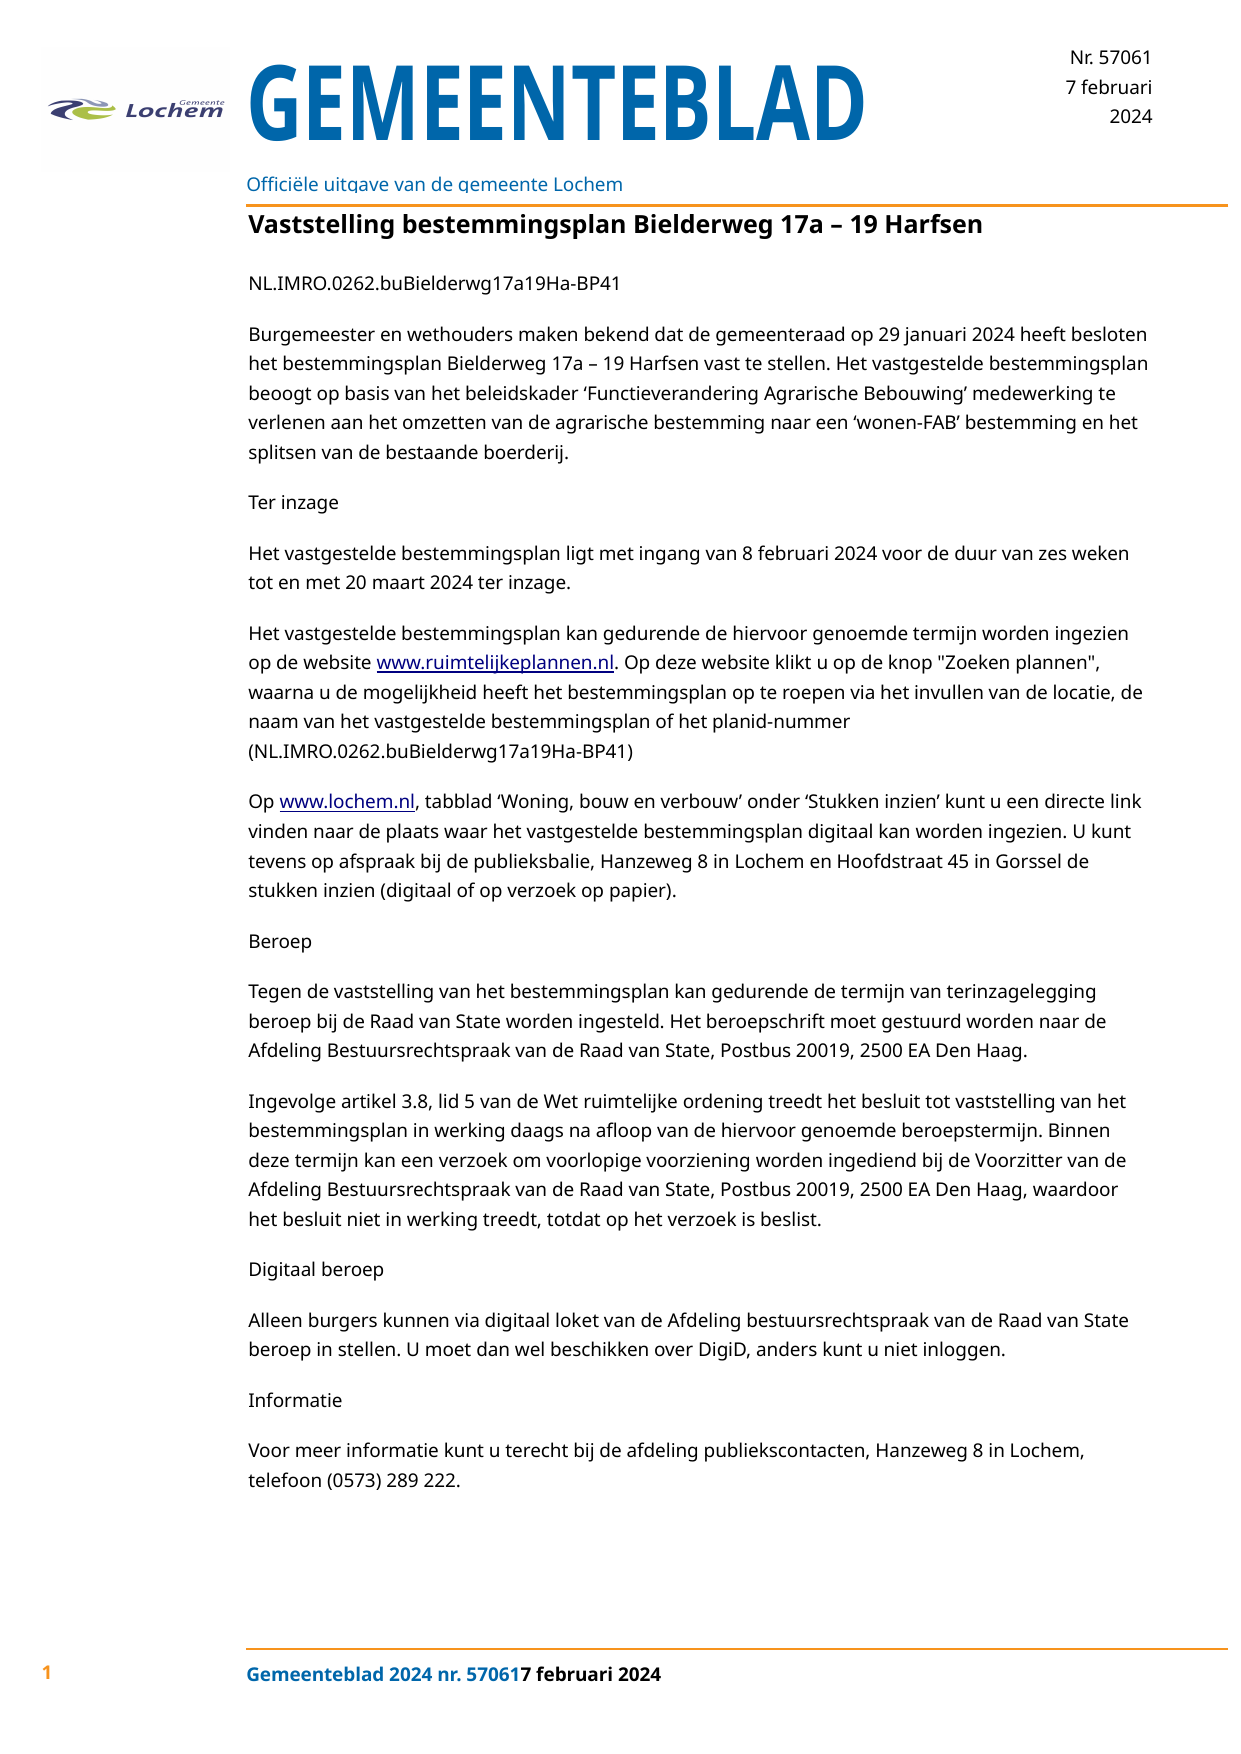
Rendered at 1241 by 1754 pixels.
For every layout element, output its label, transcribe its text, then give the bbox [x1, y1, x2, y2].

text Op www.lochem.nl, tabblad ‘Woning, bouw en verbouw’ onder ‘Stukken inzien’ kunt u een directe link vinden naar de plaats waar het vastgestelde bestemmingsplan digitaal kan worden ingezien. U kunt tevens op afspraak bij de publieksbalie, Hanzeweg 8 in Lochem en Hoofdstraat 45 in Gorssel de stukken inzien (digitaal of op verzoek op papier). [248, 789, 1152, 903]
text Het vastgestelde bestemmingsplan kan gedurende de hiervoor genoemde termijn worden ingezien op de website www.ruimtelijkeplannen.nl. Op deze website klikt u op de knop "Zoeken plannen", waarna u de mogelijkheid heeft het bestemmingsplan op te roepen via het invullen van de locatie, de naam van het vastgestelde bestemmingsplan of het planid-nummer (NL.IMRO.0262.buBielderwg17a19Ha-BP41) [248, 620, 1152, 764]
text Beroep [248, 928, 1152, 953]
text Voor meer informatie kunt u terecht bij de afdeling publiekscontacten, Hanzeweg 8 in Lochem, telefoon (0573) 289 222. [248, 1437, 1152, 1493]
picture [41, 47, 231, 172]
text Ingevolge artikel 3.8, lid 5 van de Wet ruimtelijke ordening treedt het besluit tot vaststelling van het bestemmingsplan in werking daags na afloop van de hiervoor genoemde beroepstermijn. Binnen deze termijn kan een verzoek om voorlopige voorziening worden ingediend bij de Voorzitter van de Afdeling Bestuursrechtspraak van de Raad van State, Postbus 20019, 2500 EA Den Haag, waardoor het besluit niet in werking treedt, totdat op het verzoek is beslist. [248, 1088, 1152, 1232]
text Burgemeester en wethouders maken bekend dat de gemeenteraad op 29 januari 2024 heeft besloten het bestemmingsplan Bielderweg 17a – 19 Harfsen vast te stellen. Het vastgestelde bestemmingsplan beoogt op basis van het beleidskader ‘Functieverandering Agrarische Bebouwing’ medewerking te verlenen aan het omzetten van de agrarische bestemming naar een ‘wonen-FAB’ bestemming en het splitsen van de bestaande boerderij. [248, 321, 1152, 465]
text Tegen de vaststelling van het bestemmingsplan kan gedurende de termijn van terinzagelegging beroep bij de Raad van State worden ingesteld. Het beroepschrift moet gestuurd worden naar de Afdeling Bestuursrechtspraak van de Raad van State, Postbus 20019, 2500 EA Den Haag. [248, 978, 1152, 1063]
text NL.IMRO.0262.buBielderwg17a19Ha-BP41 [248, 270, 1152, 296]
text Digitaal beroep [248, 1257, 1152, 1282]
text Vaststelling bestemmingsplan Bielderweg 17a – 19 Harfsen [248, 207, 1152, 241]
text Informatie [248, 1387, 1152, 1413]
text Het vastgestelde bestemmingsplan ligt met ingang van 8 februari 2024 voor de duur van zes weken tot en met 20 maart 2024 ter inzage. [248, 540, 1152, 595]
text Alleen burgers kunnen via digitaal loket van de Afdeling bestuursrechtspraak van de Raad van State beroep in stellen. U moet dan wel beschikken over DigiD, anders kunt u niet inloggen. [248, 1307, 1152, 1362]
text Ter inzage [248, 489, 1152, 515]
